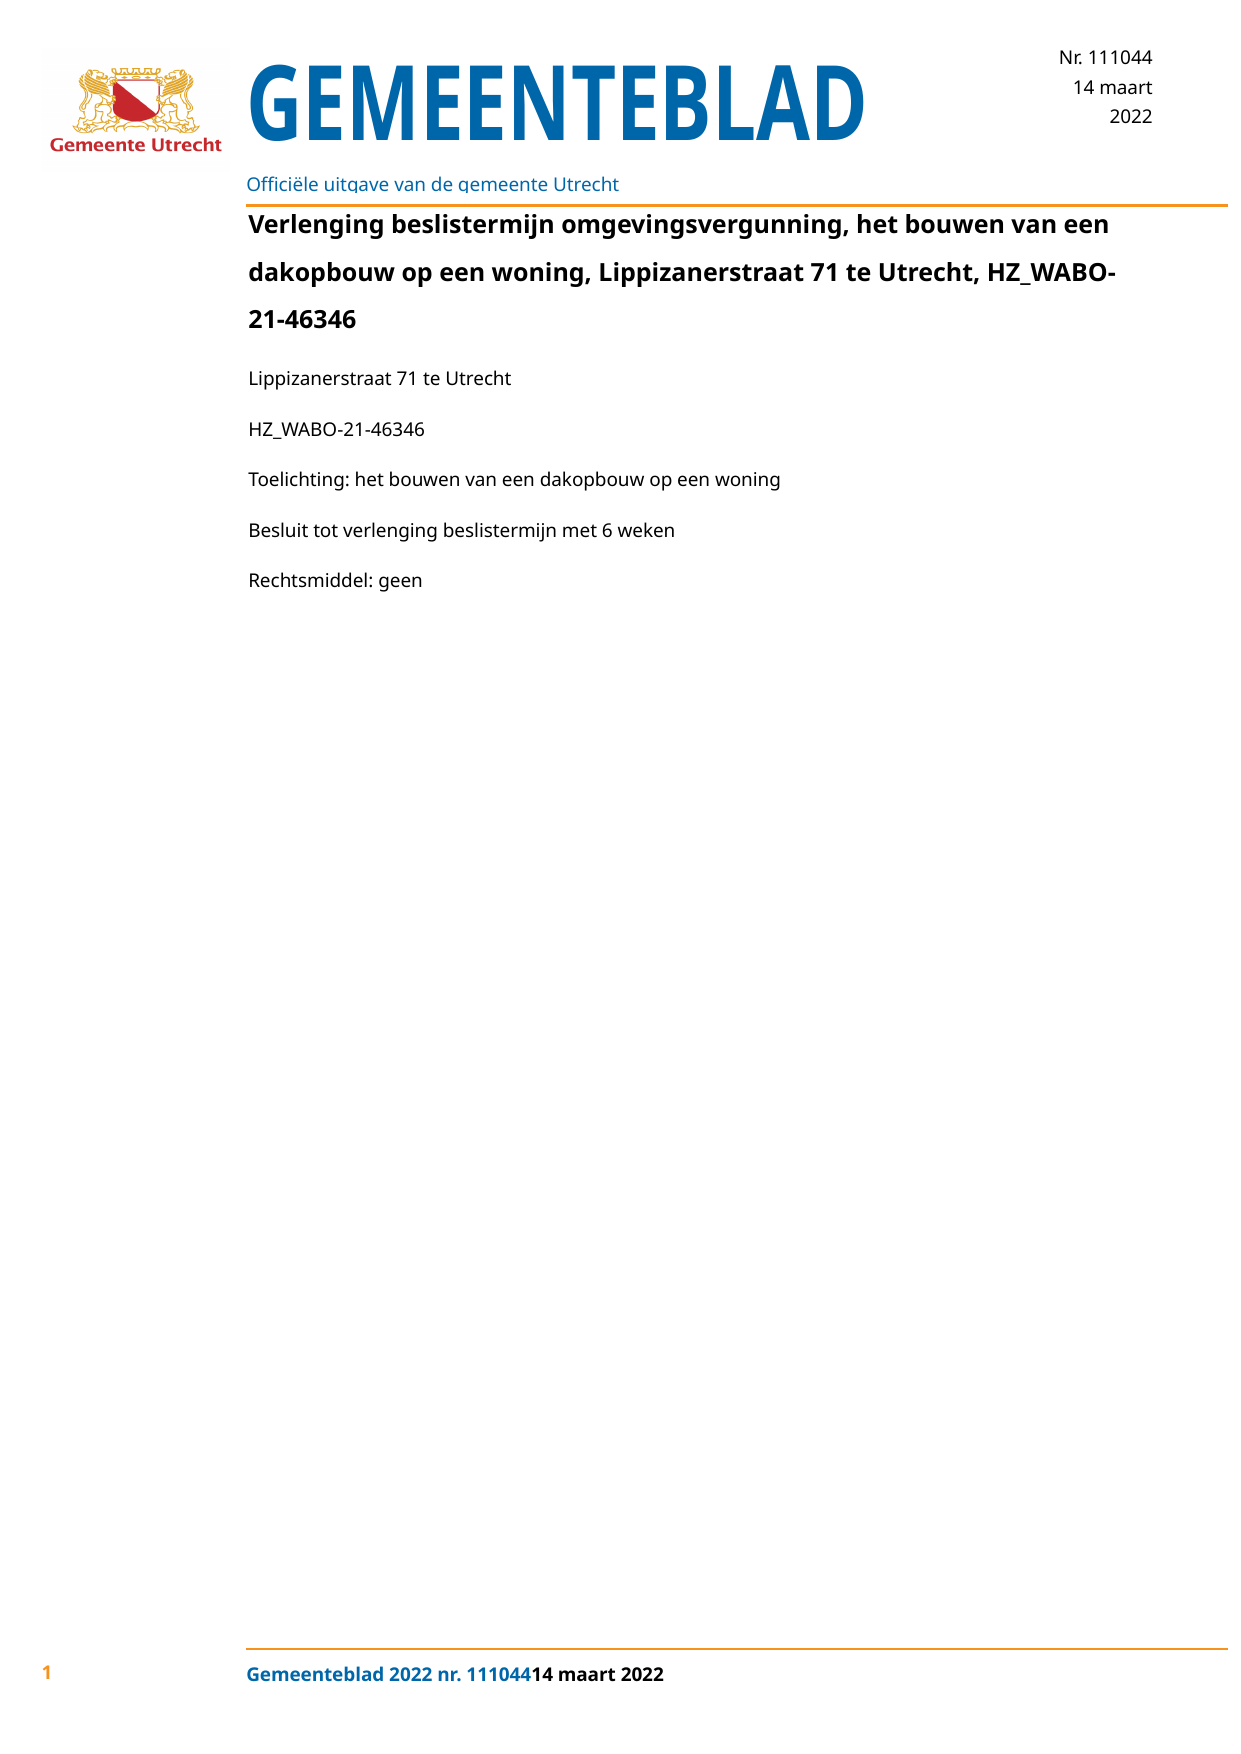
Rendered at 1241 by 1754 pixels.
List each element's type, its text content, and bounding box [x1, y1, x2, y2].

picture [41, 47, 231, 172]
text HZ_WABO-21-46346 [248, 416, 1152, 442]
text Toelichting: het bouwen van een dakopbouw op een woning [248, 466, 1152, 492]
text Lippizanerstraat 71 te Utrecht [248, 366, 1152, 391]
text Rechtsmiddel: geen [248, 567, 1152, 593]
text Verlenging beslistermijn omgevingsvergunning, het bouwen van een dakopbouw op een woning, Lippizanerstraat 71 te Utrecht, HZ_WABO-21-46346 [248, 207, 1152, 336]
text Besluit tot verlenging beslistermijn met 6 weken [248, 517, 1152, 542]
